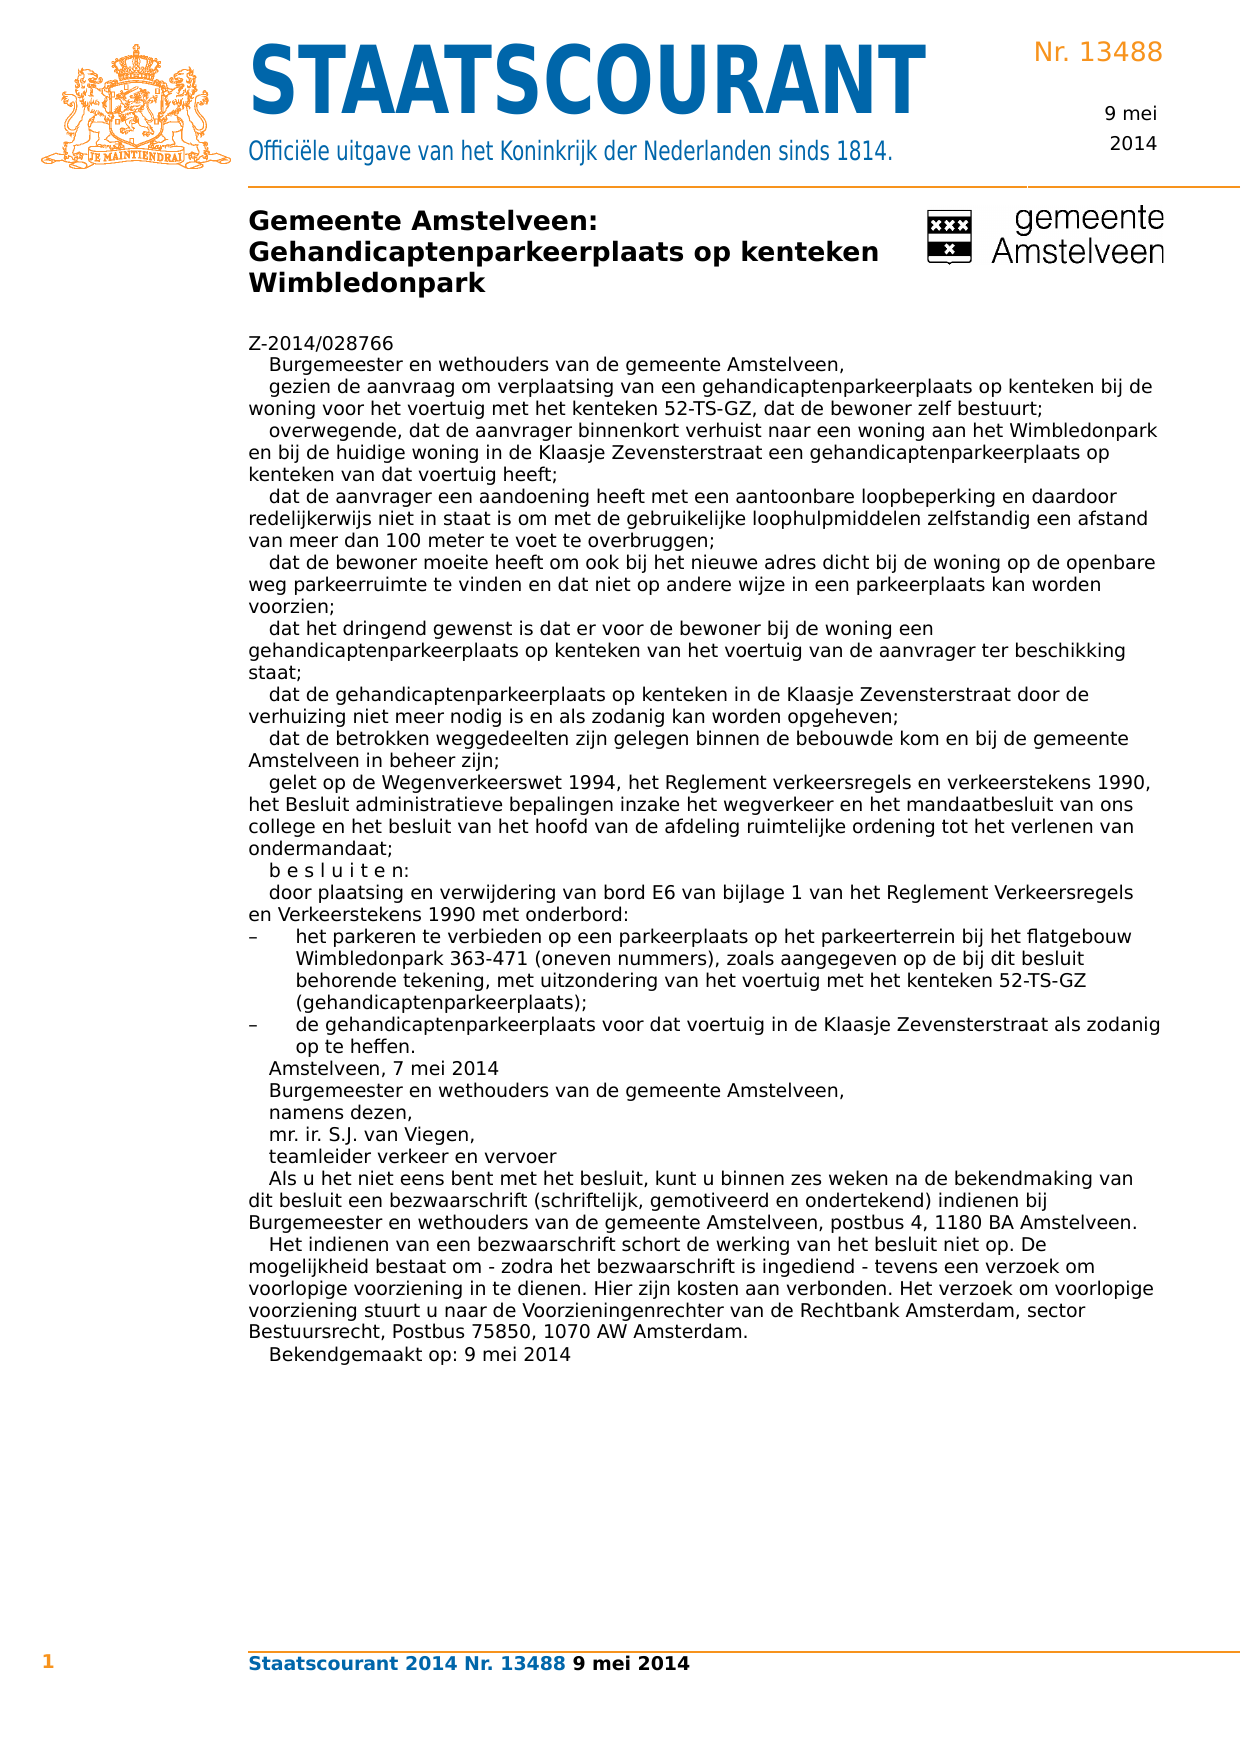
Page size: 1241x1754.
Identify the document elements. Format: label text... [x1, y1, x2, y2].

list het parkeren te verbieden op een parkeerplaats op het parkeerterrein bij het flatgebouw Wimbledonpark 363-471 (oneven nummers), zoals aangegeven op de bij dit besluit behorende tekening, met uitzondering van het voertuig met het kenteken 52-TS-GZ (gehandicaptenparkeerplaats); [248, 926, 1163, 1014]
text dat de gehandicaptenparkeerplaats op kenteken in de Klaasje Zevensterstraat door de verhuizing niet meer nodig is en als zodanig kan worden opgeheven; [248, 684, 1163, 728]
text b e s l u i t e n: [248, 860, 1163, 882]
subtitle Gemeente Amstelveen: Gehandicaptenparkeerplaats op kenteken Wimbledonpark [248, 206, 1163, 299]
text Burgemeester en wethouders van de gemeente Amstelveen, [248, 354, 1163, 376]
text teamleider verkeer en vervoer [248, 1146, 1163, 1168]
text dat het dringend gewenst is dat er voor de bewoner bij de woning een gehandicaptenparkeerplaats op kenteken van het voertuig van de aanvrager ter beschikking staat; [248, 618, 1163, 684]
picture [927, 205, 1164, 265]
text Het indienen van een bezwaarschrift schort de werking van het besluit niet op. De mogelijkheid bestaat om - zodra het bezwaarschrift is ingediend - tevens een verzoek om voorlopige voorziening in te dienen. Hier zijn kosten aan verbonden. Het verzoek om voorlopige voorziening stuurt u naar de Voorzieningenrechter van de Rechtbank Amsterdam, sector Bestuursrecht, Postbus 75850, 1070 AW Amsterdam. [248, 1233, 1163, 1343]
text Bekendgemaakt op: 9 mei 2014 [248, 1343, 1163, 1365]
list de gehandicaptenparkeerplaats voor dat voertuig in de Klaasje Zevensterstraat als zodanig op te heffen. [248, 1014, 1163, 1058]
text gelet op de Wegenverkeerswet 1994, het Reglement verkeersregels en verkeerstekens 1990, het Besluit administratieve bepalingen inzake het wegverkeer en het mandaatbesluit van ons college en het besluit van het hoofd van de afdeling ruimtelijke ordening tot het verlenen van ondermandaat; [248, 772, 1163, 860]
text Burgemeester en wethouders van de gemeente Amstelveen, [248, 1080, 1163, 1102]
picture [41, 44, 231, 169]
text Als u het niet eens bent met het besluit, kunt u binnen zes weken na de bekendmaking van dit besluit een bezwaarschrift (schriftelijk, gemotiveerd en ondertekend) indienen bij Burgemeester en wethouders van de gemeente Amstelveen, postbus 4, 1180 BA Amstelveen. [248, 1168, 1163, 1233]
text dat de aanvrager een aandoening heeft met een aantoonbare loopbeperking en daardoor redelijkerwijs niet in staat is om met de gebruikelijke loophulpmiddelen zelfstandig een afstand van meer dan 100 meter te voet te overbruggen; [248, 486, 1163, 552]
text dat de bewoner moeite heeft om ook bij het nieuwe adres dicht bij de woning op de openbare weg parkeerruimte te vinden en dat niet op andere wijze in een parkeerplaats kan worden voorzien; [248, 552, 1163, 618]
text namens dezen, [248, 1102, 1163, 1124]
text Amstelveen, 7 mei 2014 [248, 1058, 1163, 1080]
text Z-2014/028766 [248, 332, 1163, 354]
text door plaatsing en verwijdering van bord E6 van bijlage 1 van het Reglement Verkeersregels en Verkeerstekens 1990 met onderbord: [248, 882, 1163, 926]
text gezien de aanvraag om verplaatsing van een gehandicaptenparkeerplaats op kenteken bij de woning voor het voertuig met het kenteken 52-TS-GZ, dat de bewoner zelf bestuurt; [248, 376, 1163, 420]
text mr. ir. S.J. van Viegen, [248, 1124, 1163, 1146]
text dat de betrokken weggedeelten zijn gelegen binnen de bebouwde kom en bij de gemeente Amstelveen in beheer zijn; [248, 728, 1163, 772]
text overwegende, dat de aanvrager binnenkort verhuist naar een woning aan het Wimbledonpark en bij de huidige woning in de Klaasje Zevensterstraat een gehandicaptenparkeerplaats op kenteken van dat voertuig heeft; [248, 420, 1163, 486]
